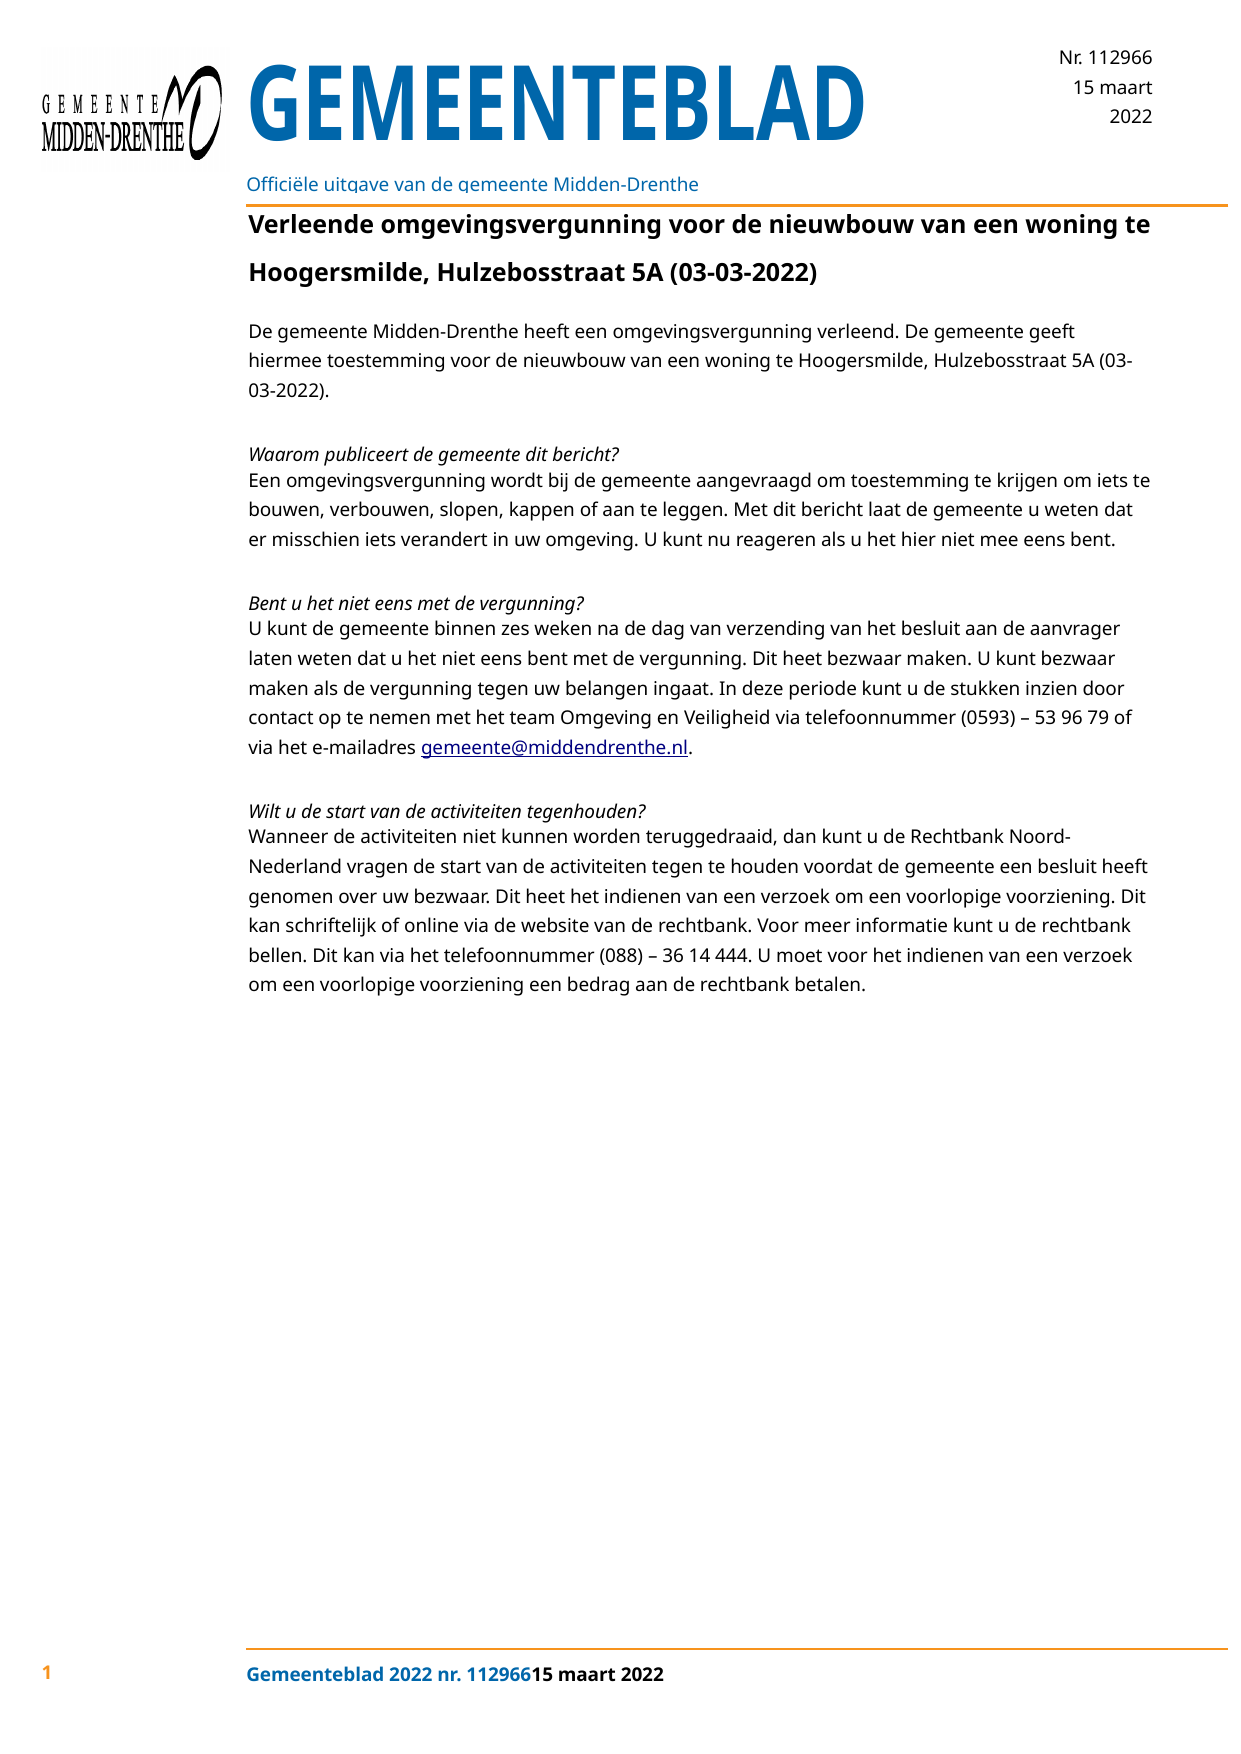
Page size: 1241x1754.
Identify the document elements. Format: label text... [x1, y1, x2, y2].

text Verleende omgevingsvergunning voor de nieuwbouw van een woning te Hoogersmilde, Hulzebosstraat 5A (03-03-2022) [248, 207, 1152, 288]
text De gemeente Midden-Drenthe heeft een omgevingsvergunning verleend. De gemeente geeft hiermee toestemming voor de nieuwbouw van een woning te Hoogersmilde, Hulzebosstraat 5A (03-03-2022). [248, 318, 1152, 403]
picture [41, 47, 231, 172]
text Wanneer de activiteiten niet kunnen worden teruggedraaid, dan kunt u de Rechtbank Noord-Nederland vragen de start van de activiteiten tegen te houden voordat de gemeente een besluit heeft genomen over uw bezwaar. Dit heet het indienen van een verzoek om een voorlopige voorziening. Dit kan schriftelijk of online via de website van de rechtbank. Voor meer informatie kunt u de rechtbank bellen. Dit kan via het telefoonnummer (088) – 36 14 444. U moet voor het indienen van een verzoek om een voorlopige voorziening een bedrag aan de rechtbank betalen. [248, 824, 1152, 997]
text Wilt u de start van de activiteiten tegenhouden? [248, 798, 1152, 824]
text Waarom publiceert de gemeente dit bericht? [248, 441, 1152, 467]
text Bent u het niet eens met de vergunning? [248, 590, 1152, 616]
text Een omgevingsvergunning wordt bij de gemeente aangevraagd om toestemming te krijgen om iets te bouwen, verbouwen, slopen, kappen of aan te leggen. Met dit bericht laat de gemeente u weten dat er misschien iets verandert in uw omgeving. U kunt nu reageren als u het hier niet mee eens bent. [248, 467, 1152, 552]
text U kunt de gemeente binnen zes weken na de dag van verzending van het besluit aan de aanvrager laten weten dat u het niet eens bent met de vergunning. Dit heet bezwaar maken. U kunt bezwaar maken als de vergunning tegen uw belangen ingaat. In deze periode kunt u de stukken inzien door contact op te nemen met het team Omgeving en Veiligheid via telefoonnummer (0593) – 53 96 79 of via het e-mailadres gemeente@middendrenthe.nl. [248, 616, 1152, 760]
